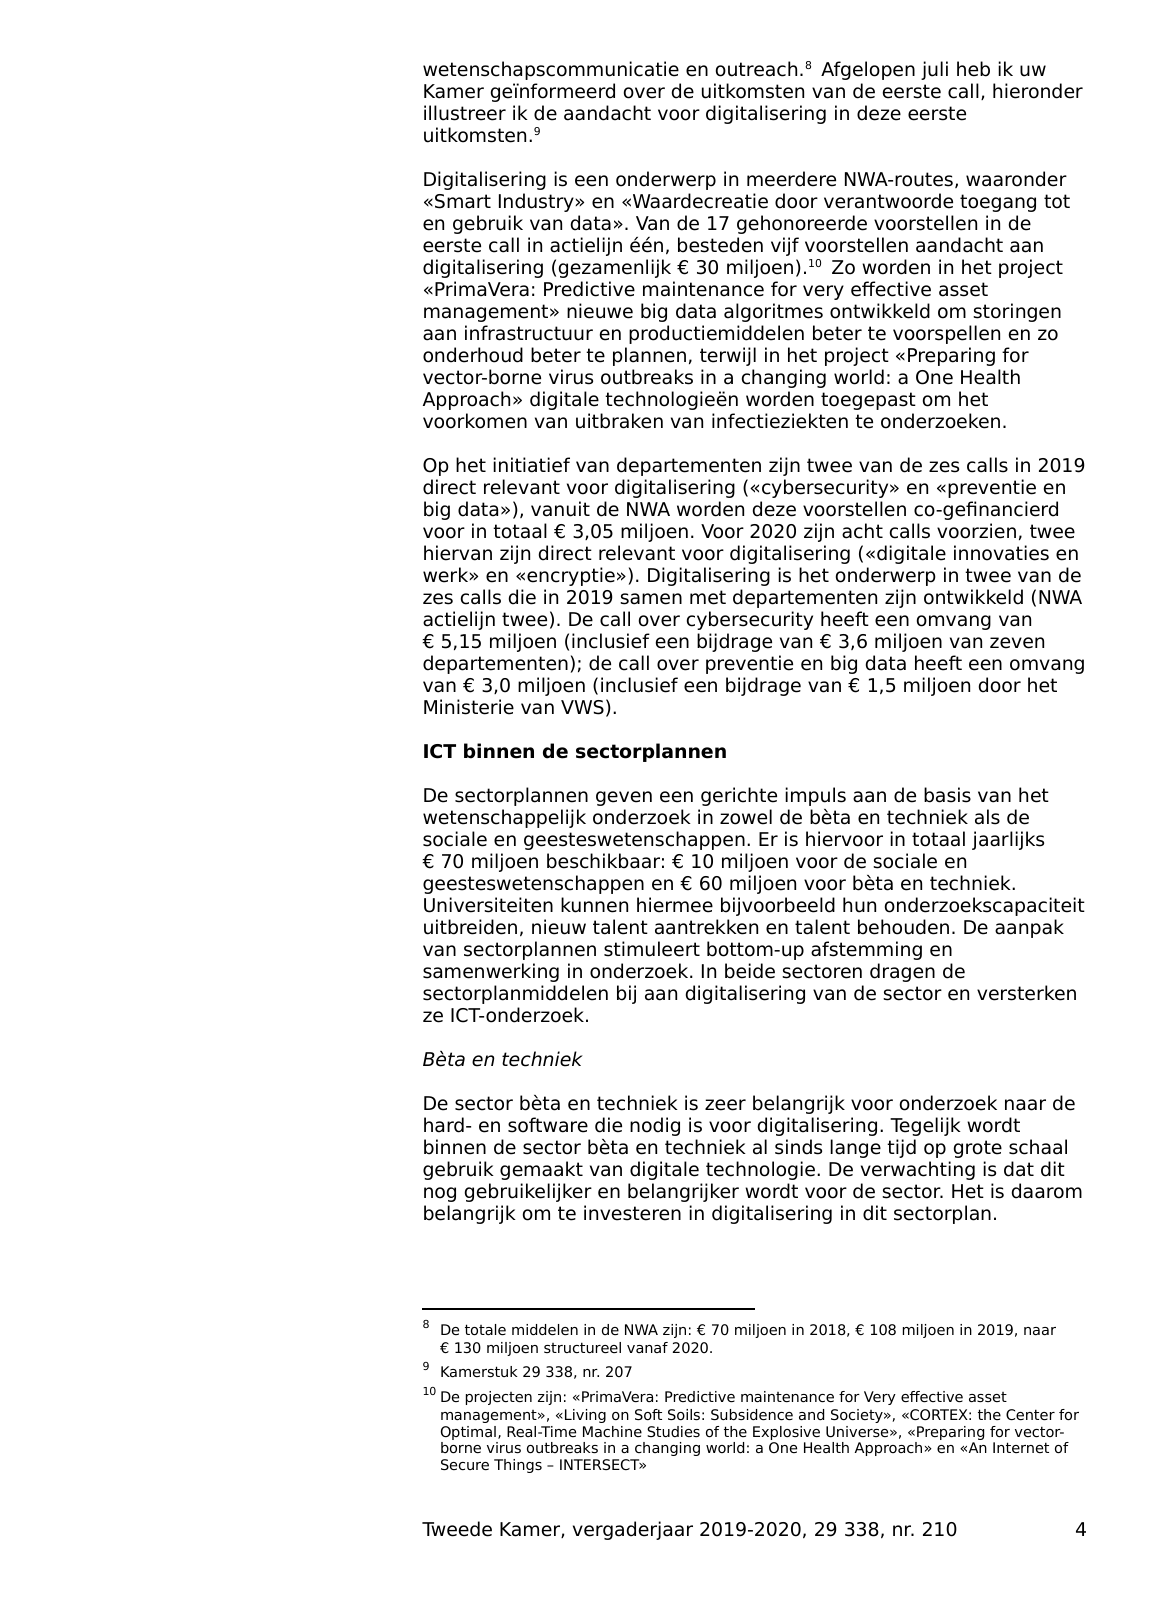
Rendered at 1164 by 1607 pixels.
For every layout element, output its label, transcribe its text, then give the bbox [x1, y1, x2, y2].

text De sector bèta en techniek is zeer belangrijk voor onderzoek naar de hard- en software die nodig is voor digitalisering. Tegelijk wordt binnen de sector bèta en techniek al sinds lange tijd op grote schaal gebruik gemaakt van digitale technologie. De verwachting is dat dit nog gebruikelijker en belangrijker wordt voor de sector. Het is daarom belangrijk om te investeren in digitalisering in dit sectorplan. [422, 1093, 1087, 1225]
text Op het initiatief van departementen zijn twee van de zes calls in 2019 direct relevant voor digitalisering («cybersecurity» en «preventie en big data»), vanuit de NWA worden deze voorstellen co-gefinancierd voor in totaal € 3,05 miljoen. Voor 2020 zijn acht calls voorzien, twee hiervan zijn direct relevant voor digitalisering («digitale innovaties en werk» en «encryptie»). Digitalisering is het onderwerp in twee van de zes calls die in 2019 samen met departementen zijn ontwikkeld (NWA actielijn twee). De call over cybersecurity heeft een omvang van € 5,15 miljoen (inclusief een bijdrage van € 3,6 miljoen van zeven departementen); de call over preventie en big data heeft een omvang van € 3,0 miljoen (inclusief een bijdrage van € 1,5 miljoen door het Ministerie van VWS). [422, 455, 1087, 719]
text De projecten zijn: «PrimaVera: Predictive maintenance for Very effective asset management», «Living on Soft Soils: Subsidence and Society», «CORTEX: the Center for Optimal, Real-Time Machine Studies of the Explosive Universe», «Preparing for vector-borne virus outbreaks in a changing world: a One Health Approach» en «An Internet of Secure Things – INTERSECT» [422, 1385, 1087, 1474]
text De totale middelen in de NWA zijn: € 70 miljoen in 2018, € 108 miljoen in 2019, naar € 130 miljoen structureel vanaf 2020. [422, 1318, 1087, 1357]
text Kamerstuk 29 338, nr. 207 [422, 1360, 1087, 1382]
text De sectorplannen geven een gerichte impuls aan de basis van het wetenschappelijk onderzoek in zowel de bèta en techniek als de sociale en geesteswetenschappen. Er is hiervoor in totaal jaarlijks € 70 miljoen beschikbaar: € 10 miljoen voor de sociale en geesteswetenschappen en € 60 miljoen voor bèta en techniek. Universiteiten kunnen hiermee bijvoorbeeld hun onderzoekscapaciteit uitbreiden, nieuw talent aantrekken en talent behouden. De aanpak van sectorplannen stimuleert bottom-up afstemming en samenwerking in onderzoek. In beide sectoren dragen de sectorplanmiddelen bij aan digitalisering van de sector en versterken ze ICT-onderzoek. [422, 785, 1087, 1027]
subtitle ICT binnen de sectorplannen [422, 741, 1087, 763]
text Digitalisering is een onderwerp in meerdere NWA-routes, waaronder «Smart Industry» en «Waardecreatie door verantwoorde toegang tot en gebruik van data». Van de 17 gehonoreerde voorstellen in de eerste call in actielijn één, besteden vijf voorstellen aandacht aan digitalisering (gezamenlijk € 30 miljoen). Zo worden in het project «PrimaVera: Predictive maintenance for very effective asset management» nieuwe big data algoritmes ontwikkeld om storingen aan infrastructuur en productiemiddelen beter te voorspellen en zo onderhoud beter te plannen, terwijl in het project «Preparing for vector-borne virus outbreaks in a changing world: a One Health Approach» digitale technologieën worden toegepast om het voorkomen van uitbraken van infectieziekten te onderzoeken. [422, 169, 1087, 433]
text wetenschapscommunicatie en outreach. Afgelopen juli heb ik uw Kamer geïnformeerd over de uitkomsten van de eerste call, hieronder illustreer ik de aandacht voor digitalisering in deze eerste uitkomsten. [422, 59, 1087, 147]
subtitle Bèta en techniek [422, 1049, 1087, 1071]
